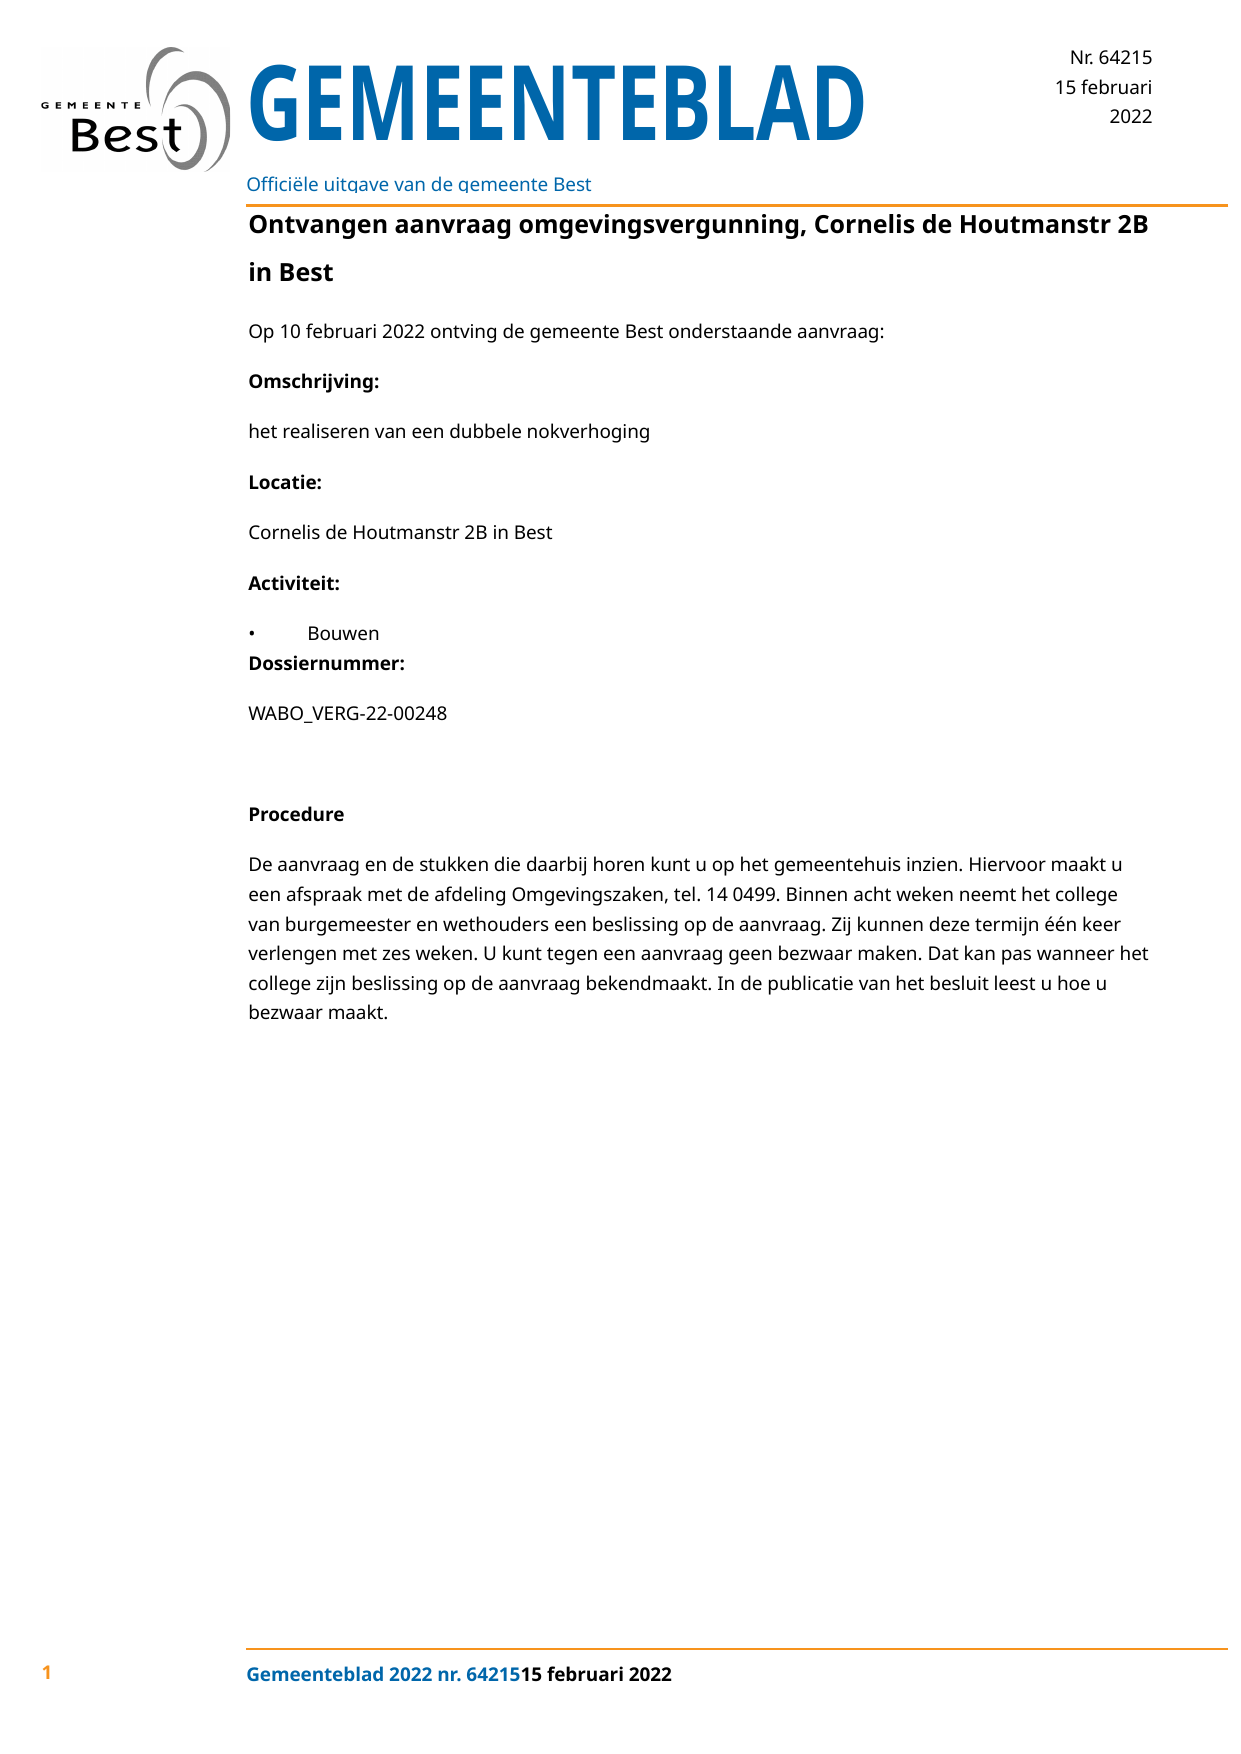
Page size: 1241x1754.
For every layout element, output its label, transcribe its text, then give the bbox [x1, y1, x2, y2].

picture [41, 47, 231, 172]
text Op 10 februari 2022 ontving de gemeente Best onderstaande aanvraag: [248, 318, 1152, 344]
list Bouwen [248, 620, 1152, 646]
text Activiteit: [248, 570, 1152, 596]
text De aanvraag en de stukken die daarbij horen kunt u op het gemeentehuis inzien. Hiervoor maakt u een afspraak met de afdeling Omgevingszaken, tel. 14 0499. Binnen acht weken neemt het college van burgemeester en wethouders een beslissing op de aanvraag. Zij kunnen deze termijn één keer verlengen met zes weken. U kunt tegen een aanvraag geen bezwaar maken. Dat kan pas wanneer het college zijn beslissing op de aanvraag bekendmaakt. In de publicatie van het besluit leest u hoe u bezwaar maakt. [248, 852, 1152, 1025]
text Procedure [248, 801, 1152, 827]
text WABO_VERG-22-00248 [248, 700, 1152, 726]
text het realiseren van een dubbele nokverhoging [248, 419, 1152, 444]
text Cornelis de Houtmanstr 2B in Best [248, 519, 1152, 545]
text Dossiernummer: [248, 650, 1152, 676]
text Locatie: [248, 469, 1152, 495]
text Omschrijving: [248, 368, 1152, 394]
text Ontvangen aanvraag omgevingsvergunning, Cornelis de Houtmanstr 2B in Best [248, 207, 1152, 288]
